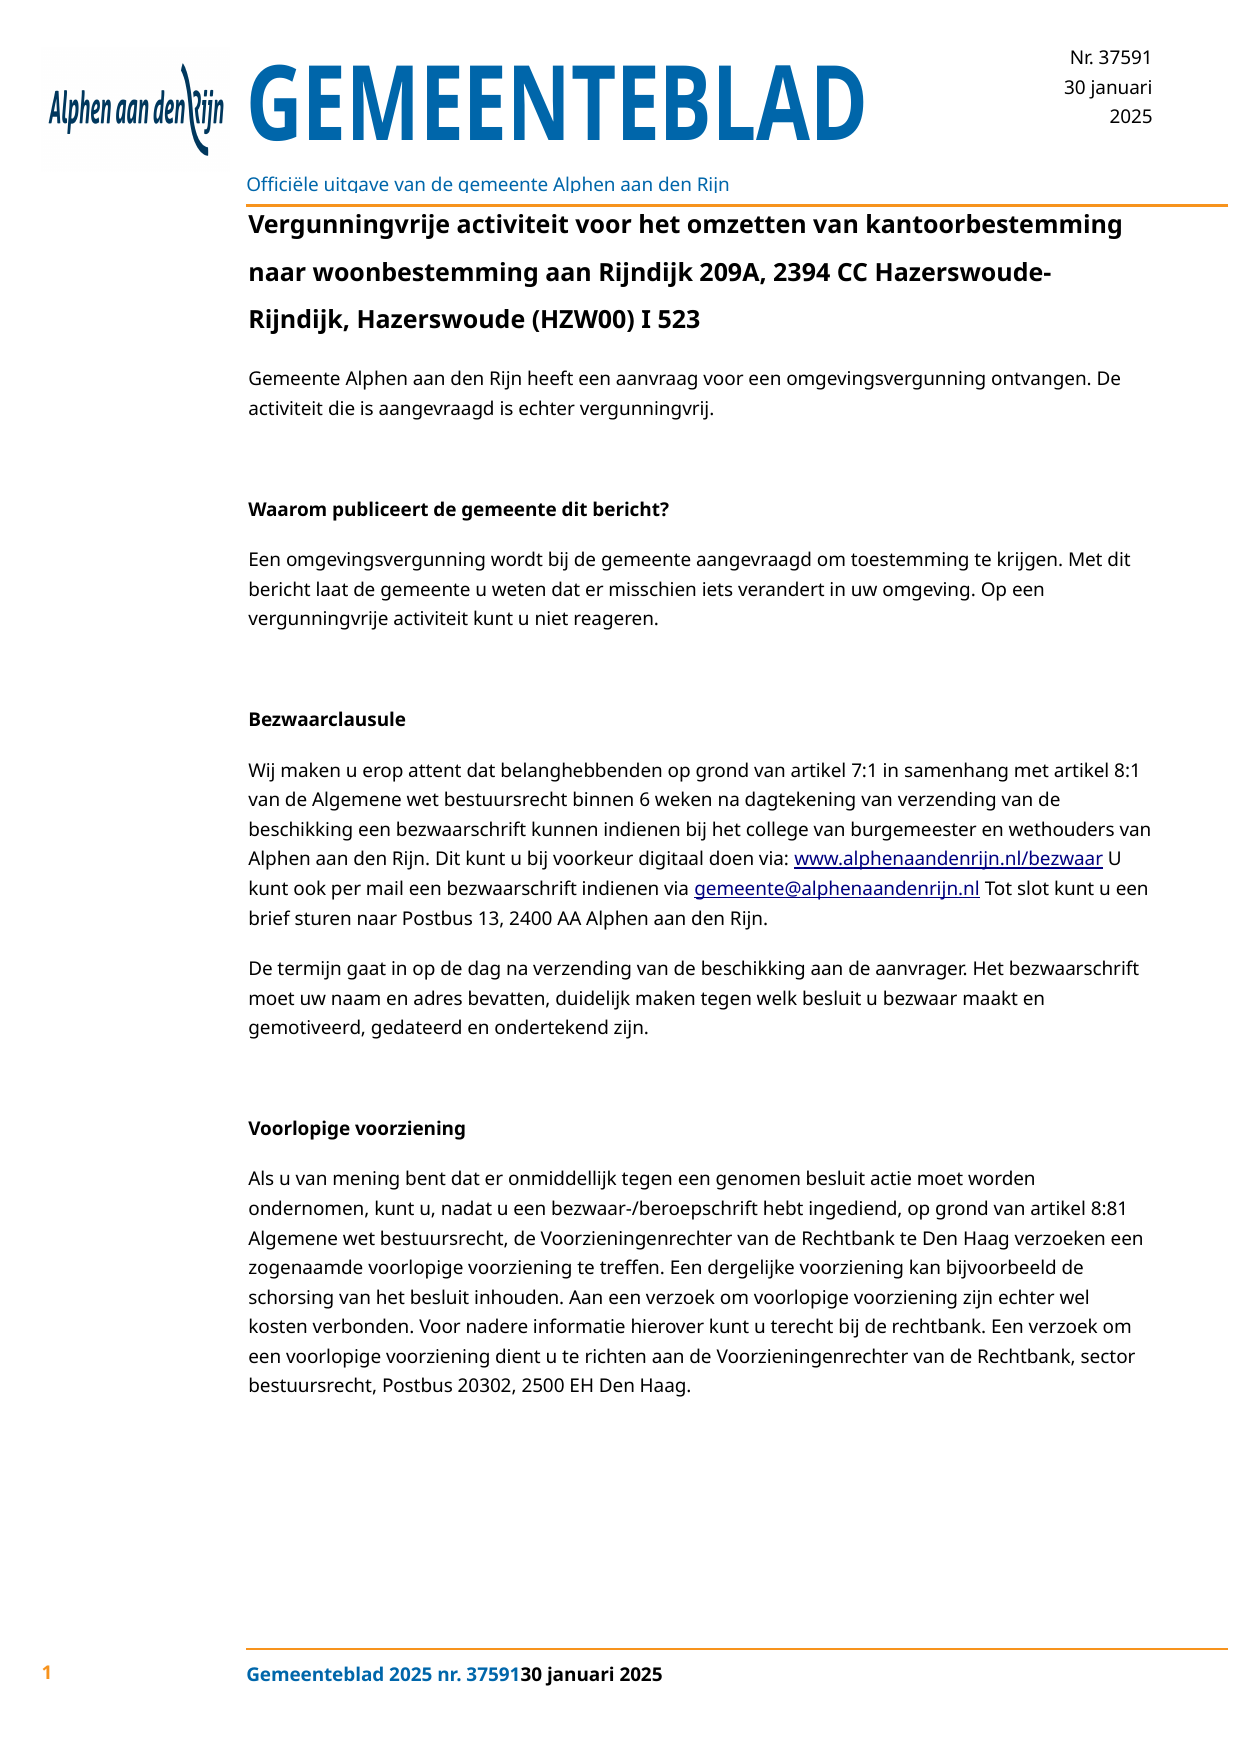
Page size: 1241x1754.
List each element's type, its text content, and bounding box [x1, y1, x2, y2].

text Een omgevingsvergunning wordt bij de gemeente aangevraagd om toestemming te krijgen. Met dit bericht laat de gemeente u weten dat er misschien iets verandert in uw omgeving. Op een vergunningvrije activiteit kunt u niet reageren. [248, 546, 1152, 631]
text Wij maken u erop attent dat belanghebbenden op grond van artikel 7:1 in samenhang met artikel 8:1 van de Algemene wet bestuursrecht binnen 6 weken na dagtekening van verzending van de beschikking een bezwaarschrift kunnen indienen bij het college van burgemeester en wethouders van Alphen aan den Rijn. Dit kunt u bij voorkeur digitaal doen via: www.alphenaandenrijn.nl/bezwaar U kunt ook per mail een bezwaarschrift indienen via gemeente@alphenaandenrijn.nl Tot slot kunt u een brief sturen naar Postbus 13, 2400 AA Alphen aan den Rijn. [248, 757, 1152, 930]
picture [41, 47, 231, 172]
text Vergunningvrije activiteit voor het omzetten van kantoorbestemming naar woonbestemming aan Rijndijk 209A, 2394 CC Hazerswoude-Rijndijk, Hazerswoude (HZW00) I 523 [248, 207, 1152, 336]
text Voorlopige voorziening [248, 1115, 1152, 1141]
text Bezwaarclausule [248, 706, 1152, 732]
text Gemeente Alphen aan den Rijn heeft een aanvraag voor een omgevingsvergunning ontvangen. De activiteit die is aangevraagd is echter vergunningvrij. [248, 366, 1152, 421]
text De termijn gaat in op de dag na verzending van de beschikking aan de aanvrager. Het bezwaarschrift moet uw naam en adres bevatten, duidelijk maken tegen welk besluit u bezwaar maakt en gemotiveerd, gedateerd en ondertekend zijn. [248, 955, 1152, 1040]
text Als u van mening bent dat er onmiddellijk tegen een genomen besluit actie moet worden ondernomen, kunt u, nadat u een bezwaar-/beroepschrift hebt ingediend, op grond van artikel 8:81 Algemene wet bestuursrecht, de Voorzieningenrechter van de Rechtbank te Den Haag verzoeken een zogenaamde voorlopige voorziening te treffen. Een dergelijke voorziening kan bijvoorbeeld de schorsing van het besluit inhouden. Aan een verzoek om voorlopige voorziening zijn echter wel kosten verbonden. Voor nadere informatie hierover kunt u terecht bij de rechtbank. Een verzoek om een voorlopige voorziening dient u te richten aan de Voorzieningenrechter van de Rechtbank, sector bestuursrecht, Postbus 20302, 2500 EH Den Haag. [248, 1166, 1152, 1398]
text Waarom publiceert de gemeente dit bericht? [248, 496, 1152, 522]
